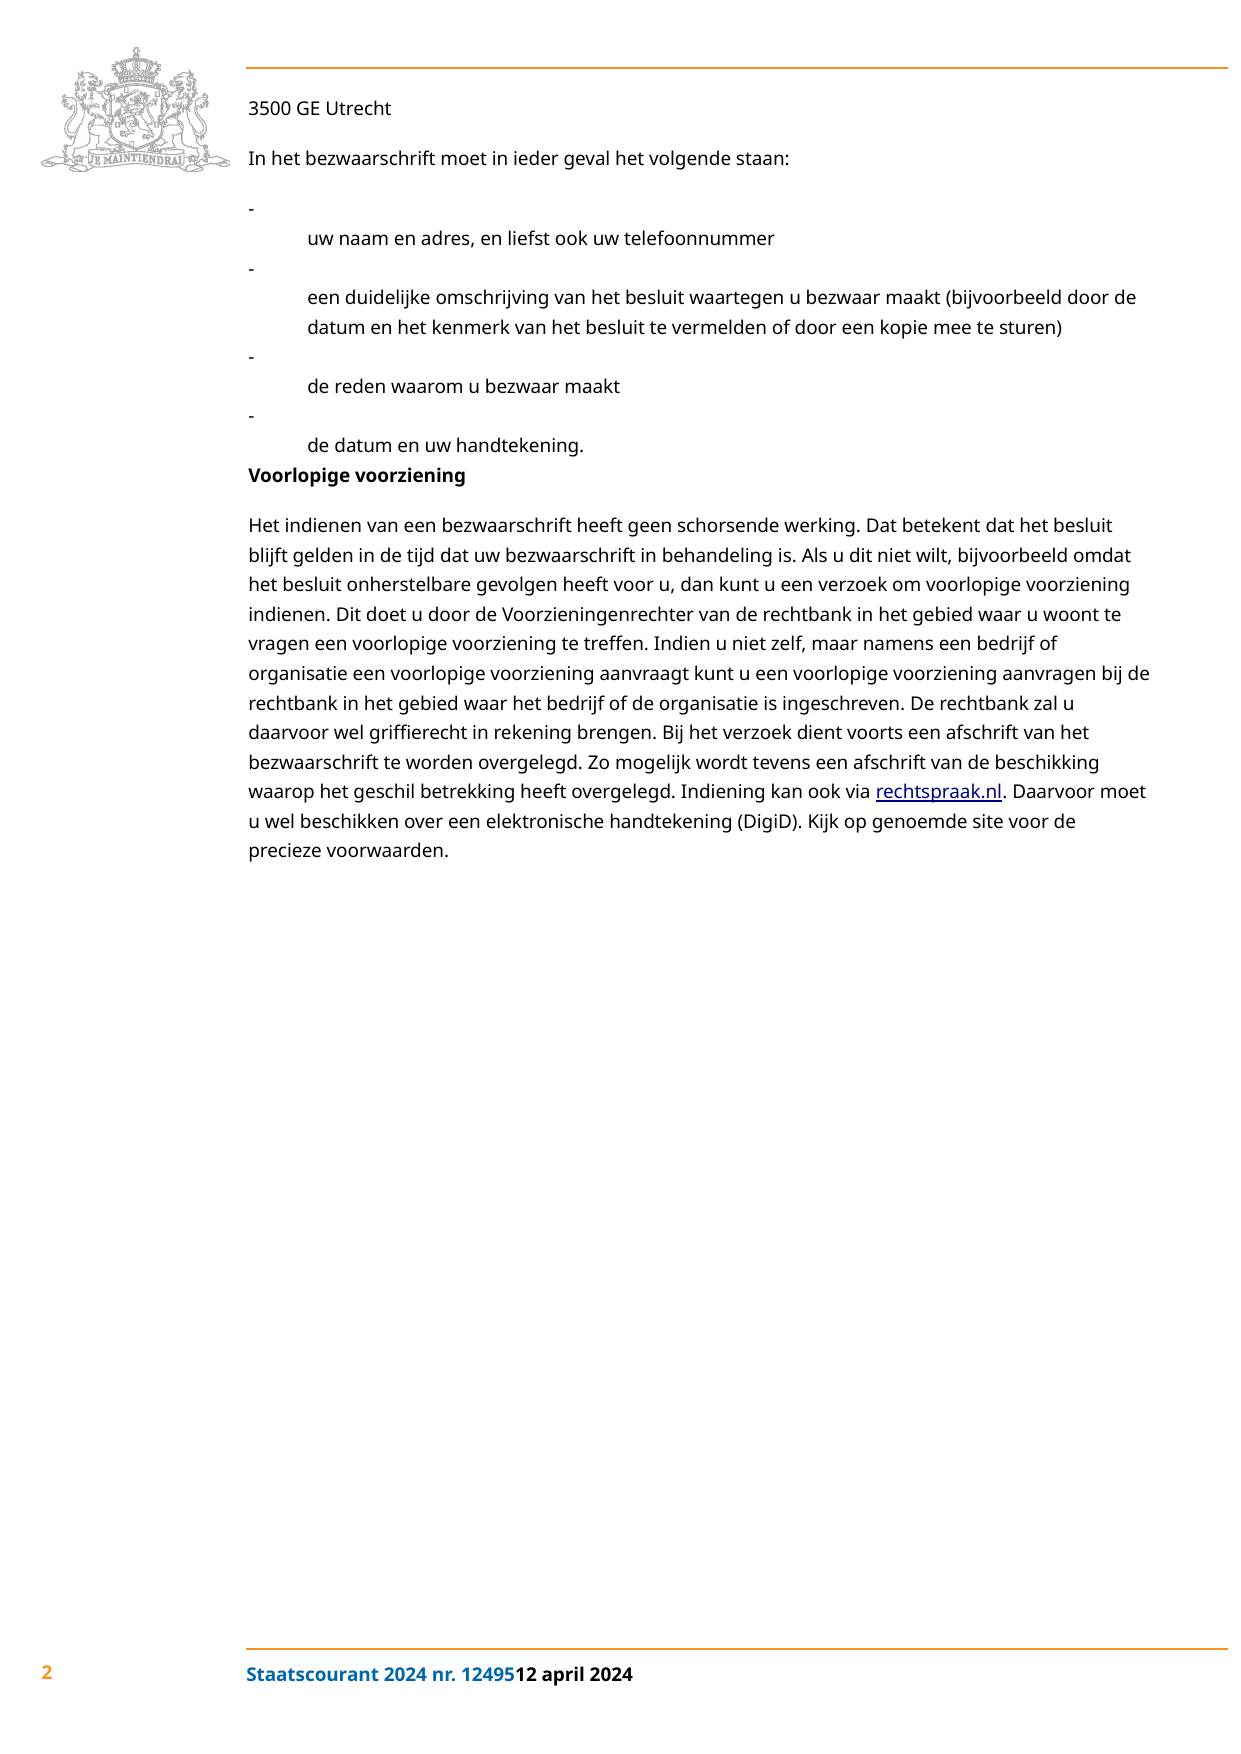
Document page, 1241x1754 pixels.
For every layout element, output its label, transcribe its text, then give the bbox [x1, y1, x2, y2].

list uw naam en adres, en liefst ook uw telefoonnummer [248, 225, 1152, 251]
text Het indienen van een bezwaarschrift heeft geen schorsende werking. Dat betekent dat het besluit blijft gelden in de tijd dat uw bezwaarschrift in behandeling is. Als u dit niet wilt, bijvoorbeeld omdat het besluit onherstelbare gevolgen heeft voor u, dan kunt u een verzoek om voorlopige voorziening indienen. Dit doet u door de Voorzieningenrechter van de rechtbank in het gebied waar u woont te vragen een voorlopige voorziening te treffen. Indien u niet zelf, maar namens een bedrijf of organisatie een voorlopige voorziening aanvraagt kunt u een voorlopige voorziening aanvragen bij de rechtbank in het gebied waar het bedrijf of de organisatie is ingeschreven. De rechtbank zal u daarvoor wel griffierecht in rekening brengen. Bij het verzoek dient voorts een afschrift van het bezwaarschrift te worden overgelegd. Zo mogelijk wordt tevens een afschrift van de beschikking waarop het geschil betrekking heeft overgelegd. Indiening kan ook via rechtspraak.nl. Daarvoor moet u wel beschikken over een elektronische handtekening (DigiD). Kijk op genoemde site voor de precieze voorwaarden. [248, 512, 1152, 863]
list de datum en uw handtekening. [248, 432, 1152, 458]
list een duidelijke omschrijving van het besluit waartegen u bezwaar maakt (bijvoorbeeld door de datum en het kenmerk van het besluit te vermelden of door een kopie mee te sturen) [248, 284, 1152, 340]
text In het bezwaarschrift moet in ieder geval het volgende staan: [248, 145, 1152, 171]
list de reden waarom u bezwaar maakt [248, 373, 1152, 399]
text 3500 GE Utrecht [248, 95, 1152, 121]
text Voorlopige voorziening [248, 462, 1152, 488]
picture [41, 47, 231, 172]
